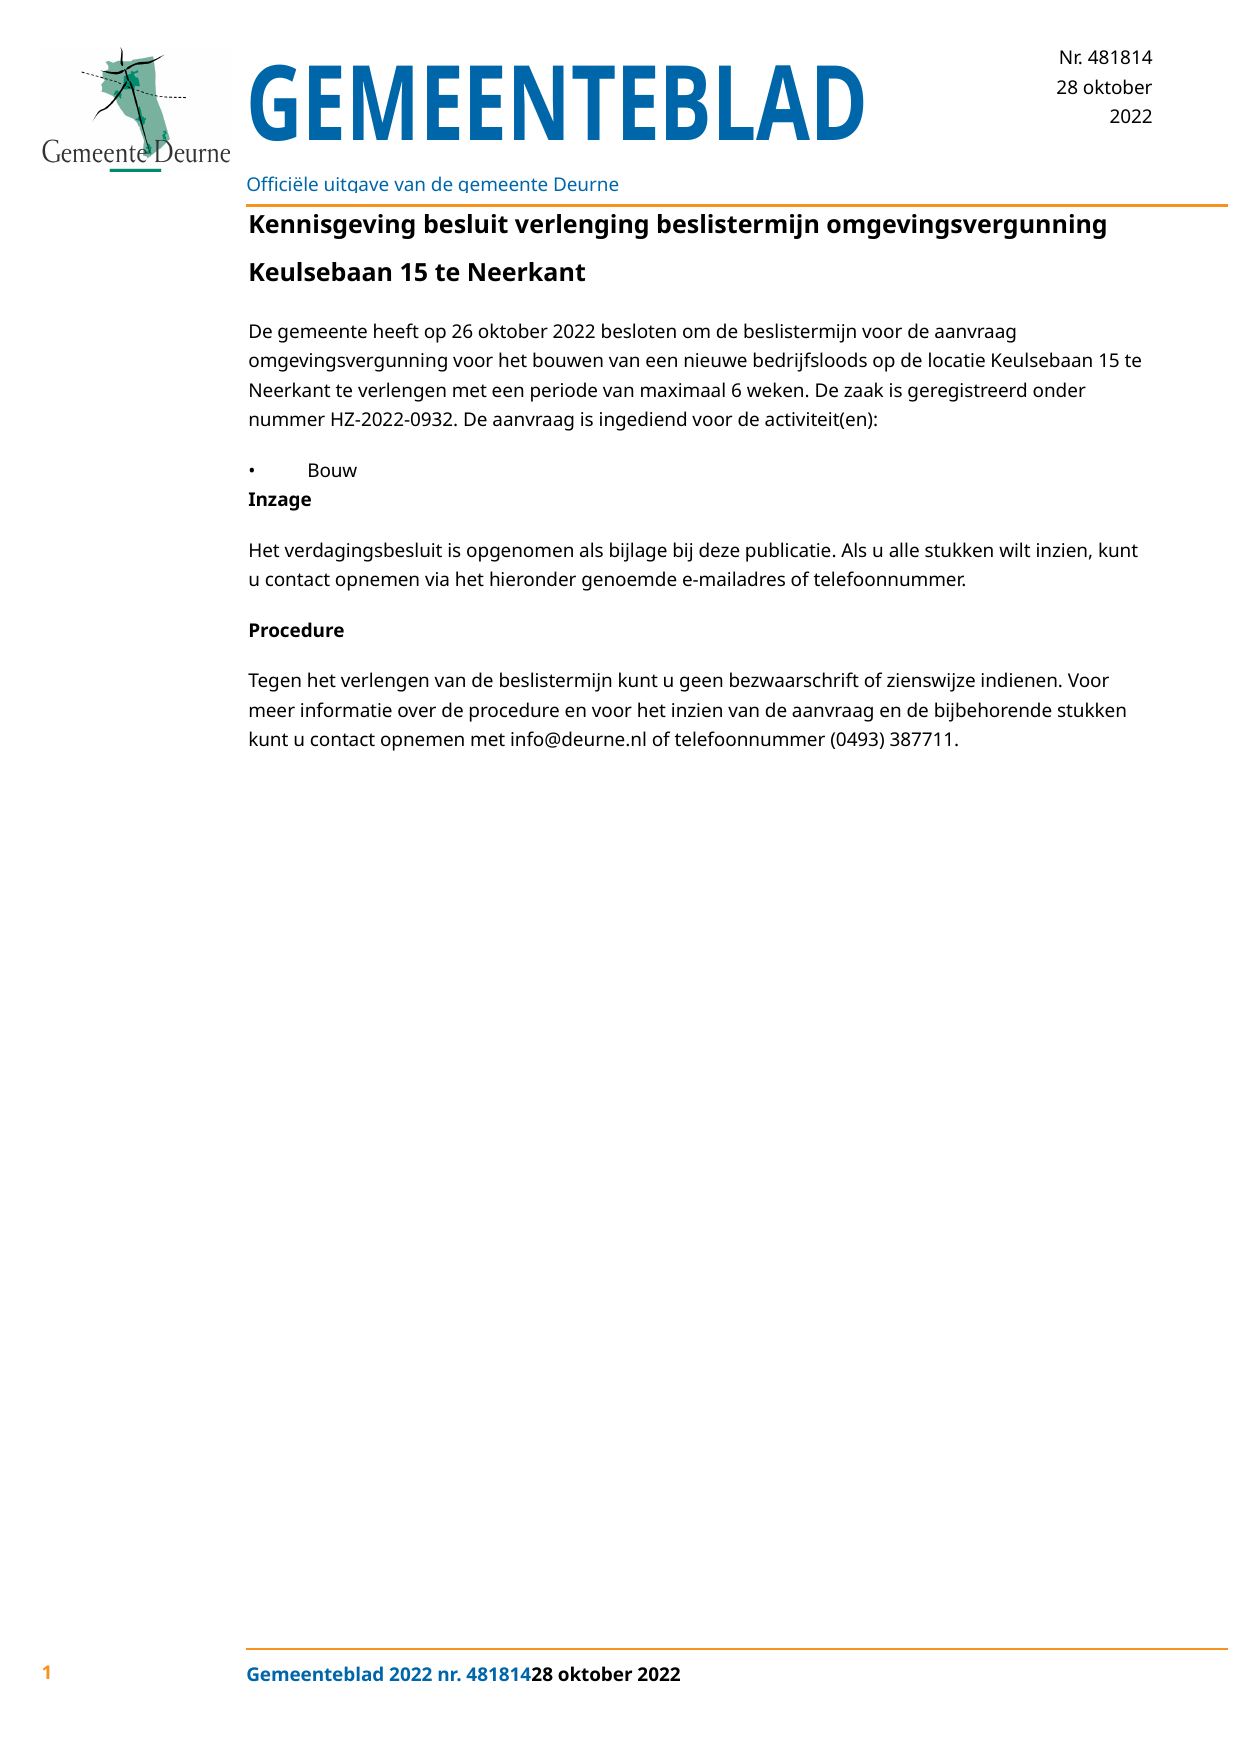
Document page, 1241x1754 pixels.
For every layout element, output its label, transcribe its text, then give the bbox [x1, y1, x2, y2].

list Bouw [248, 457, 1152, 483]
text De gemeente heeft op 26 oktober 2022 besloten om de beslistermijn voor de aanvraag omgevingsvergunning voor het bouwen van een nieuwe bedrijfsloods op de locatie Keulsebaan 15 te Neerkant te verlengen met een periode van maximaal 6 weken. De zaak is geregistreerd onder nummer HZ-2022-0932. De aanvraag is ingediend voor de activiteit(en): [248, 318, 1152, 432]
text Procedure [248, 617, 1152, 643]
text Het verdagingsbesluit is opgenomen als bijlage bij deze publicatie. Als u alle stukken wilt inzien, kunt u contact opnemen via het hieronder genoemde e-mailadres of telefoonnummer. [248, 537, 1152, 592]
text Inzage [248, 487, 1152, 512]
text Tegen het verlengen van de beslistermijn kunt u geen bezwaarschrift of zienswijze indienen. Voor meer informatie over de procedure en voor het inzien van de aanvraag en de bijbehorende stukken kunt u contact opnemen met info@deurne.nl of telefoonnummer (0493) 387711. [248, 667, 1152, 752]
picture [41, 47, 231, 172]
text Kennisgeving besluit verlenging beslistermijn omgevingsvergunning Keulsebaan 15 te Neerkant [248, 207, 1152, 288]
